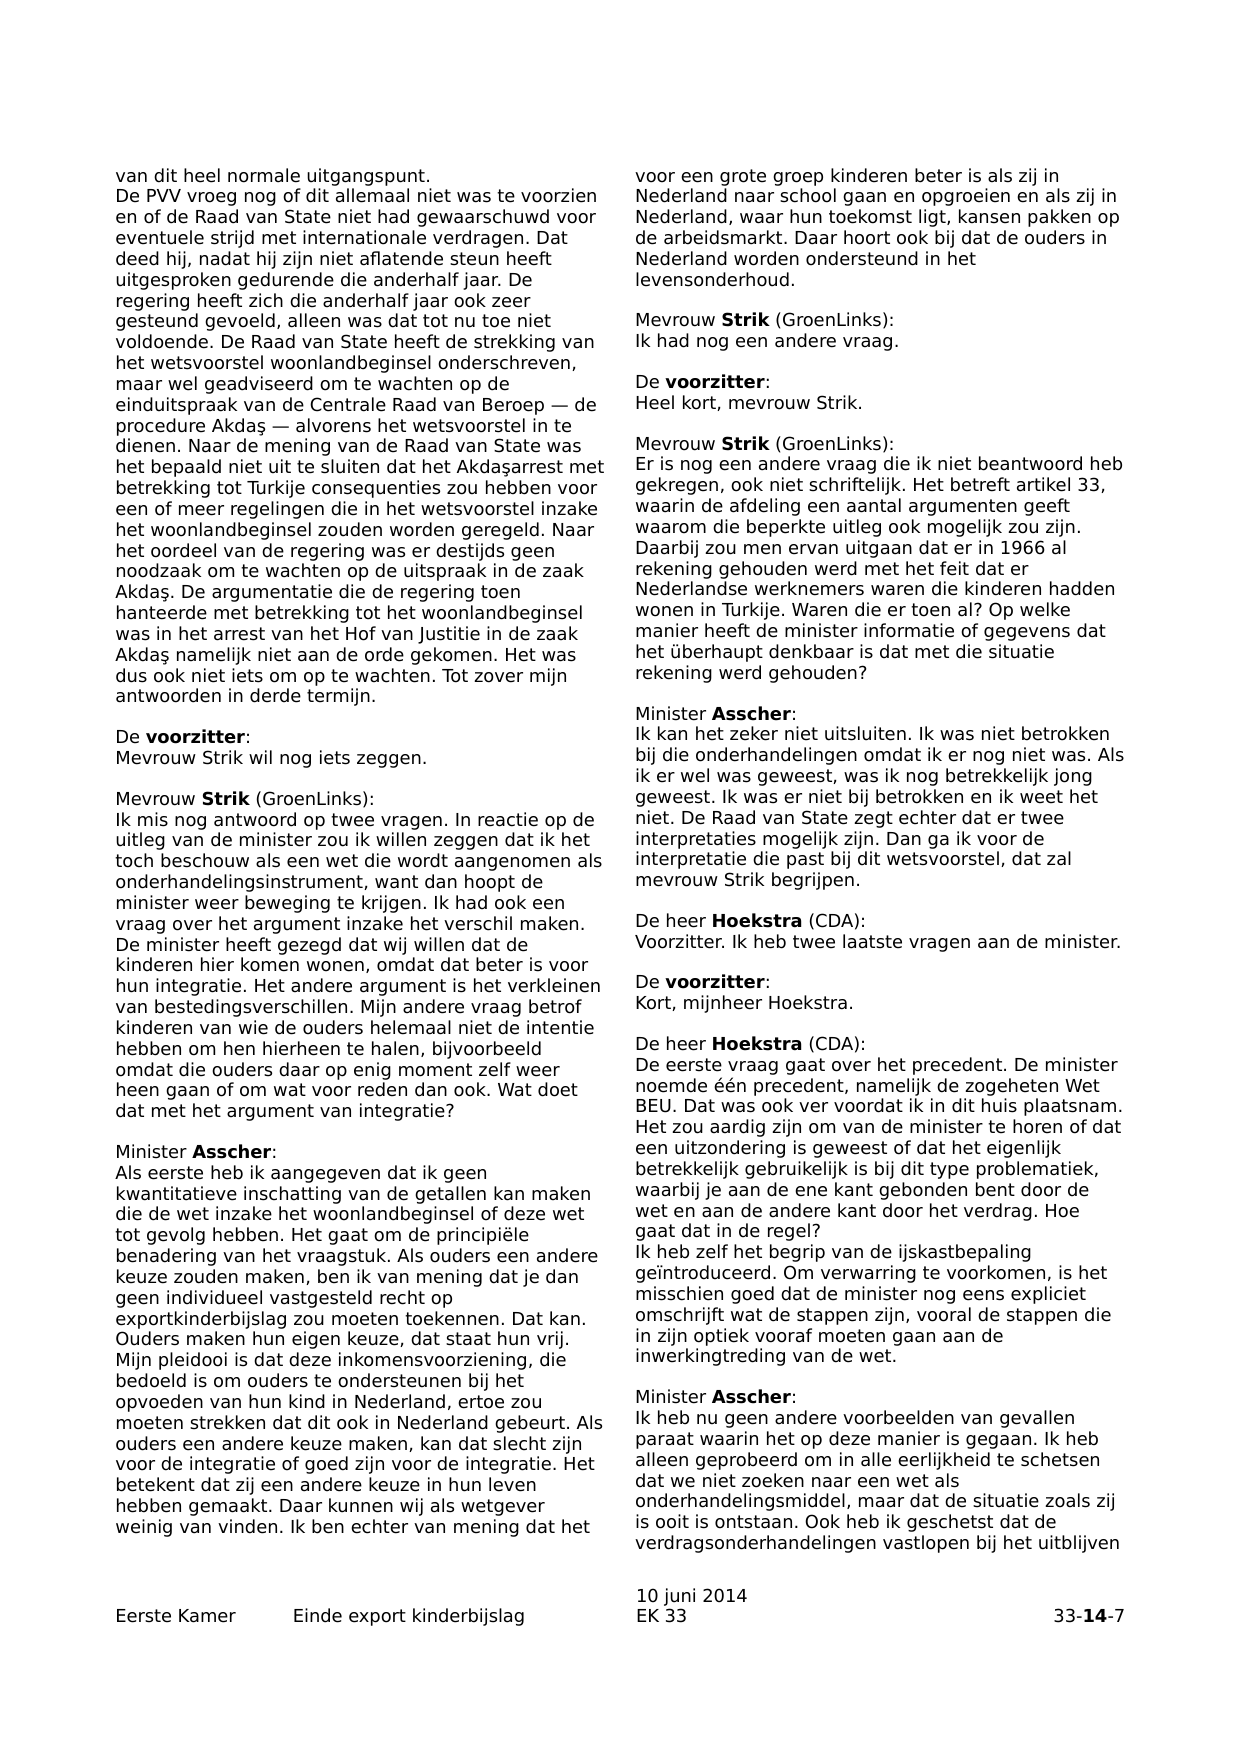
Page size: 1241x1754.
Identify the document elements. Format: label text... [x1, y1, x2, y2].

text Mevrouw Strik wil nog iets zeggen. [115, 748, 605, 768]
text van dit heel normale uitgangspunt. [115, 165, 605, 186]
text Mevrouw Strik (GroenLinks): [635, 433, 1125, 454]
text Mevrouw Strik (GroenLinks): [635, 310, 1125, 331]
text De voorzitter: [635, 972, 1125, 993]
text De heer Hoekstra (CDA): [635, 1034, 1125, 1054]
text Heel kort, mevrouw Strik. [635, 393, 1125, 413]
text Ik heb nu geen andere voorbeelden van gevallen paraat waarin het op deze manier is gegaan. Ik heb alleen geprobeerd om in alle eerlijkheid te schetsen dat we niet zoeken naar een wet als onderhandelingsmiddel, maar dat de situatie zoals zij is ooit is ontstaan. Ook heb ik geschetst dat de verdragsonderhandelingen vastlopen bij het uitblijven [635, 1408, 1125, 1554]
text Minister Asscher: [115, 1142, 605, 1162]
text Minister Asscher: [635, 1387, 1125, 1408]
text Ik kan het zeker niet uitsluiten. Ik was niet betrokken bij die onderhandelingen omdat ik er nog niet was. Als ik er wel was geweest, was ik nog betrekkelijk jong geweest. Ik was er niet bij betrokken en ik weet het niet. De Raad van State zegt echter dat er twee interpretaties mogelijk zijn. Dan ga ik voor de interpretatie die past bij dit wetsvoorstel, dat zal mevrouw Strik begrijpen. [635, 724, 1125, 891]
text Ik mis nog antwoord op twee vragen. In reactie op de uitleg van de minister zou ik willen zeggen dat ik het toch beschouw als een wet die wordt aangenomen als onderhandelingsinstrument, want dan hoopt de minister weer beweging te krijgen. Ik had ook een vraag over het argument inzake het verschil maken. De minister heeft gezegd dat wij willen dat de kinderen hier komen wonen, omdat dat beter is voor hun integratie. Het andere argument is het verkleinen van bestedingsverschillen. Mijn andere vraag betrof kinderen van wie de ouders helemaal niet de intentie hebben om hen hierheen te halen, bijvoorbeeld omdat die ouders daar op enig moment zelf weer heen gaan of om wat voor reden dan ook. Wat doet dat met het argument van integratie? [115, 809, 605, 1122]
text De voorzitter: [635, 372, 1125, 393]
text Mevrouw Strik (GroenLinks): [115, 788, 605, 809]
text Ik had nog een andere vraag. [635, 331, 1125, 352]
text De eerste vraag gaat over het precedent. De minister noemde één precedent, namelijk de zogeheten Wet BEU. Dat was ook ver voordat ik in dit huis plaatsnam. Het zou aardig zijn om van de minister te horen of dat een uitzondering is geweest of dat het eigenlijk betrekkelijk gebruikelijk is bij dit type problematiek, waarbij je aan de ene kant gebonden bent door de wet en aan de andere kant door het verdrag. Hoe gaat dat in de regel? [635, 1054, 1125, 1242]
text Ik heb zelf het begrip van de ijskastbepaling geïntroduceerd. Om verwarring te voorkomen, is het misschien goed dat de minister nog eens expliciet omschrijft wat de stappen zijn, vooral de stappen die in zijn optiek vooraf moeten gaan aan de inwerkingtreding van de wet. [635, 1242, 1125, 1367]
text De heer Hoekstra (CDA): [635, 911, 1125, 931]
text De voorzitter: [115, 727, 605, 748]
text Kort, mijnheer Hoekstra. [635, 993, 1125, 1014]
text Minister Asscher: [635, 703, 1125, 724]
text voor een grote groep kinderen beter is als zij in Nederland naar school gaan en opgroeien en als zij in Nederland, waar hun toekomst ligt, kansen pakken op de arbeidsmarkt. Daar hoort ook bij dat de ouders in Nederland worden ondersteund in het levensonderhoud. [635, 165, 1125, 290]
text Voorzitter. Ik heb twee laatste vragen aan de minister. [635, 931, 1125, 952]
text De PVV vroeg nog of dit allemaal niet was te voorzien en of de Raad van State niet had gewaarschuwd voor eventuele strijd met internationale verdragen. Dat deed hij, nadat hij zijn niet aflatende steun heeft uitgesproken gedurende die anderhalf jaar. De regering heeft zich die anderhalf jaar ook zeer gesteund gevoeld, alleen was dat tot nu toe niet voldoende. De Raad van State heeft de strekking van het wetsvoorstel woonlandbeginsel onderschreven, maar wel geadviseerd om te wachten op de einduitspraak van de Centrale Raad van Beroep — de procedure Akdaş — alvorens het wetsvoorstel in te dienen. Naar de mening van de Raad van State was het bepaald niet uit te sluiten dat het Akdaşarrest met betrekking tot Turkije consequenties zou hebben voor een of meer regelingen die in het wetsvoorstel inzake het woonlandbeginsel zouden worden geregeld. Naar het oordeel van de regering was er destijds geen noodzaak om te wachten op de uitspraak in de zaak Akdaş. De argumentatie die de regering toen hanteerde met betrekking tot het woonlandbeginsel was in het arrest van het Hof van Justitie in de zaak Akdaş namelijk niet aan de orde gekomen. Het was dus ook niet iets om op te wachten. Tot zover mijn antwoorden in derde termijn. [115, 186, 605, 707]
text Er is nog een andere vraag die ik niet beantwoord heb gekregen, ook niet schriftelijk. Het betreft artikel 33, waarin de afdeling een aantal argumenten geeft waarom die beperkte uitleg ook mogelijk zou zijn. Daarbij zou men ervan uitgaan dat er in 1966 al rekening gehouden werd met het feit dat er Nederlandse werknemers waren die kinderen hadden wonen in Turkije. Waren die er toen al? Op welke manier heeft de minister informatie of gegevens dat het überhaupt denkbaar is dat met die situatie rekening werd gehouden? [635, 454, 1125, 683]
text Als eerste heb ik aangegeven dat ik geen kwantitatieve inschatting van de getallen kan maken die de wet inzake het woonlandbeginsel of deze wet tot gevolg hebben. Het gaat om de principiële benadering van het vraagstuk. Als ouders een andere keuze zouden maken, ben ik van mening dat je dan geen individueel vastgesteld recht op exportkinderbijslag zou moeten toekennen. Dat kan. Ouders maken hun eigen keuze, dat staat hun vrij. Mijn pleidooi is dat deze inkomensvoorziening, die bedoeld is om ouders te ondersteunen bij het opvoeden van hun kind in Nederland, ertoe zou moeten strekken dat dit ook in Nederland gebeurt. Als ouders een andere keuze maken, kan dat slecht zijn voor de integratie of goed zijn voor de integratie. Het betekent dat zij een andere keuze in hun leven hebben gemaakt. Daar kunnen wij als wetgever weinig van vinden. Ik ben echter van mening dat het [115, 1162, 605, 1537]
